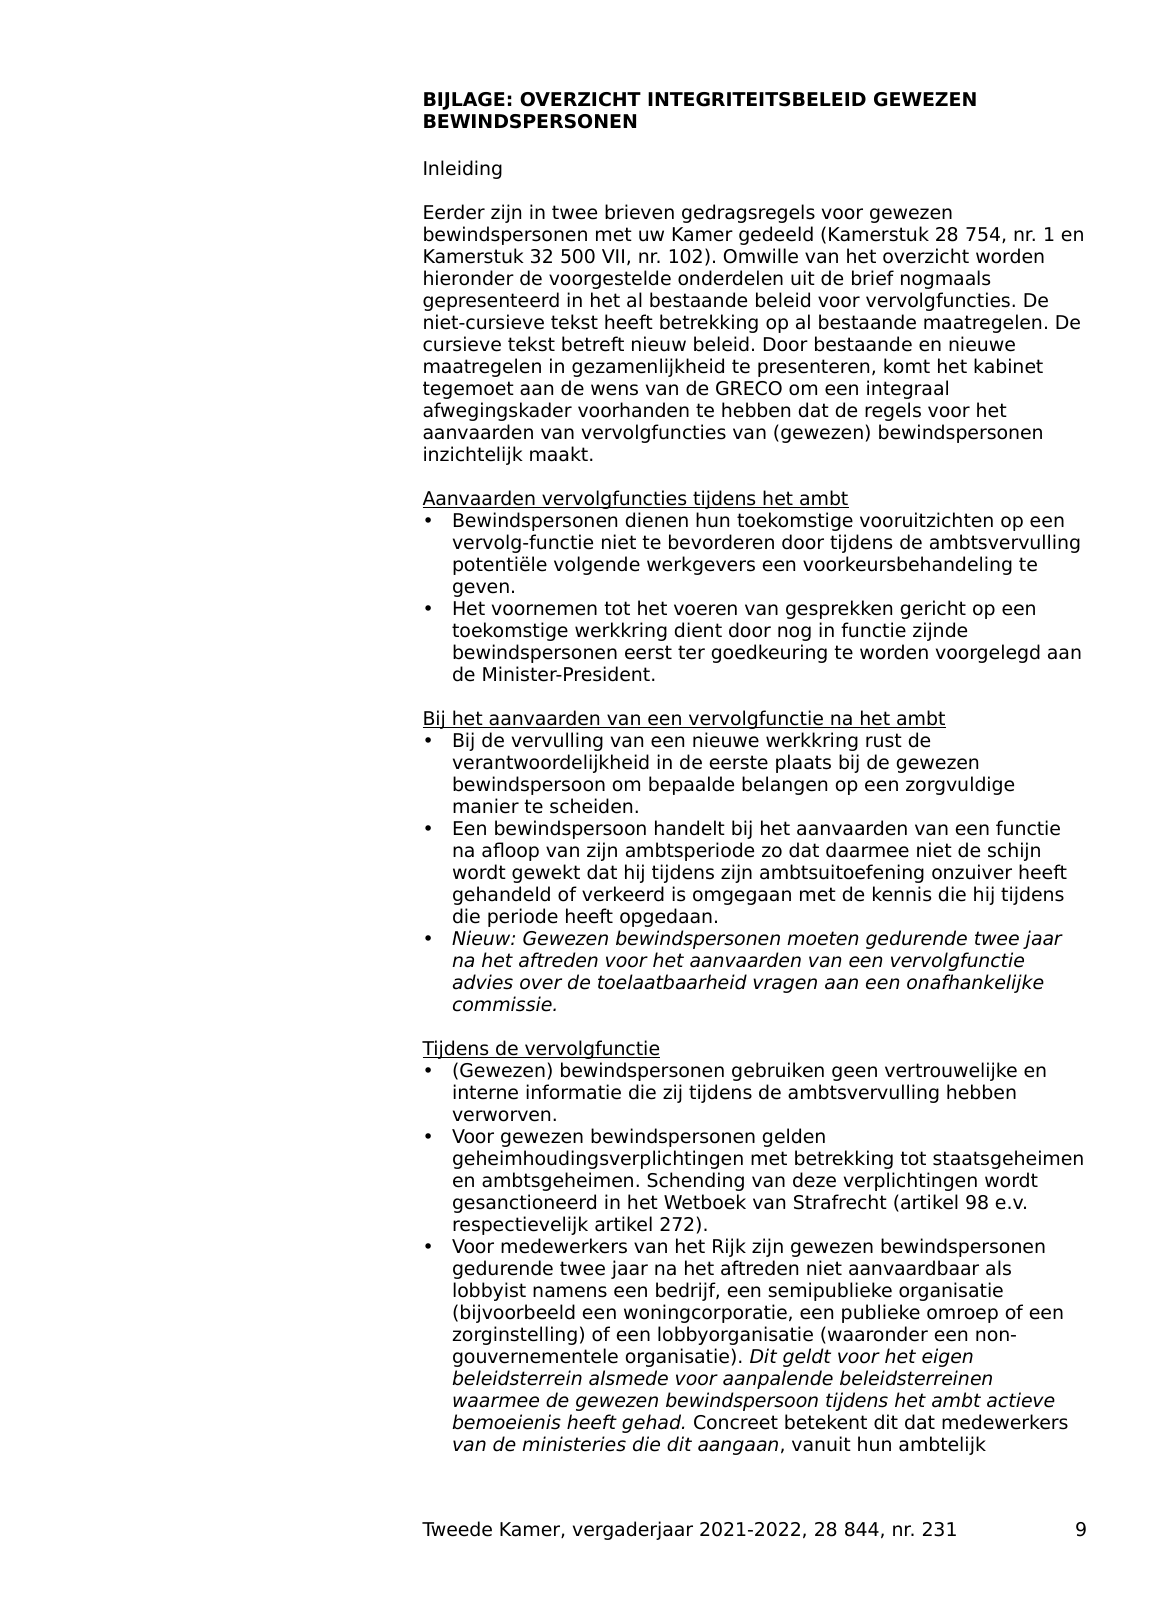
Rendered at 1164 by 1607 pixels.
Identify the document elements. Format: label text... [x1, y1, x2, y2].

text • Voor medewerkers van het Rijk zijn gewezen bewindspersonen gedurende twee jaar na het aftreden niet aanvaardbaar als lobbyist namens een bedrijf, een semipublieke organisatie (bijvoorbeeld een woningcorporatie, een publieke omroep of een zorginstelling) of een lobbyorganisatie (waaronder een non-gouvernementele organisatie). Dit geldt voor het eigen beleidsterrein alsmede voor aanpalende beleidsterreinen waarmee de gewezen bewindspersoon tijdens het ambt actieve bemoeienis heeft gehad. Concreet betekent dit dat medewerkers van de ministeries die dit aangaan, vanuit hun ambtelijk [422, 1236, 1087, 1456]
text • (Gewezen) bewindspersonen gebruiken geen vertrouwelijke en interne informatie die zij tijdens de ambtsvervulling hebben verworven. [422, 1060, 1087, 1126]
text • Bij de vervulling van een nieuwe werkkring rust de verantwoordelijkheid in de eerste plaats bij de gewezen bewindspersoon om bepaalde belangen op een zorgvuldige manier te scheiden. [422, 730, 1087, 818]
text • Nieuw: Gewezen bewindspersonen moeten gedurende twee jaar na het aftreden voor het aanvaarden van een vervolgfunctie advies over de toelaatbaarheid vragen aan een onafhankelijke commissie. [422, 928, 1087, 1016]
text • Het voornemen tot het voeren van gesprekken gericht op een toekomstige werkkring dient door nog in functie zijnde bewindspersonen eerst ter goedkeuring te worden voorgelegd aan de Minister-President. [422, 598, 1087, 686]
subtitle Aanvaarden vervolgfuncties tijdens het ambt [422, 488, 1087, 510]
subtitle Bij het aanvaarden van een vervolgfunctie na het ambt [422, 708, 1087, 730]
subtitle Inleiding [422, 158, 1087, 180]
text • Voor gewezen bewindspersonen gelden geheimhoudingsverplichtingen met betrekking tot staatsgeheimen en ambtsgeheimen. Schending van deze verplichtingen wordt gesanctioneerd in het Wetboek van Strafrecht (artikel 98 e.v. respectievelijk artikel 272). [422, 1126, 1087, 1236]
text • Een bewindspersoon handelt bij het aanvaarden van een functie na afloop van zijn ambtsperiode zo dat daarmee niet de schijn wordt gewekt dat hij tijdens zijn ambtsuitoefening onzuiver heeft gehandeld of verkeerd is omgegaan met de kennis die hij tijdens die periode heeft opgedaan. [422, 818, 1087, 928]
subtitle Tijdens de vervolgfunctie [422, 1038, 1087, 1060]
subtitle BIJLAGE: OVERZICHT INTEGRITEITSBELEID GEWEZEN BEWINDSPERSONEN [77, 89, 1087, 133]
text • Bewindspersonen dienen hun toekomstige vooruitzichten op een vervolg-functie niet te bevorderen door tijdens de ambtsvervulling potentiële volgende werkgevers een voorkeursbehandeling te geven. [422, 510, 1087, 598]
text Eerder zijn in twee brieven gedragsregels voor gewezen bewindspersonen met uw Kamer gedeeld (Kamerstuk 28 754, nr. 1 en Kamerstuk 32 500 VII, nr. 102). Omwille van het overzicht worden hieronder de voorgestelde onderdelen uit de brief nogmaals gepresenteerd in het al bestaande beleid voor vervolgfuncties. De niet-cursieve tekst heeft betrekking op al bestaande maatregelen. De cursieve tekst betreft nieuw beleid. Door bestaande en nieuwe maatregelen in gezamenlijkheid te presenteren, komt het kabinet tegemoet aan de wens van de GRECO om een integraal afwegingskader voorhanden te hebben dat de regels voor het aanvaarden van vervolgfuncties van (gewezen) bewindspersonen inzichtelijk maakt. [422, 202, 1087, 466]
